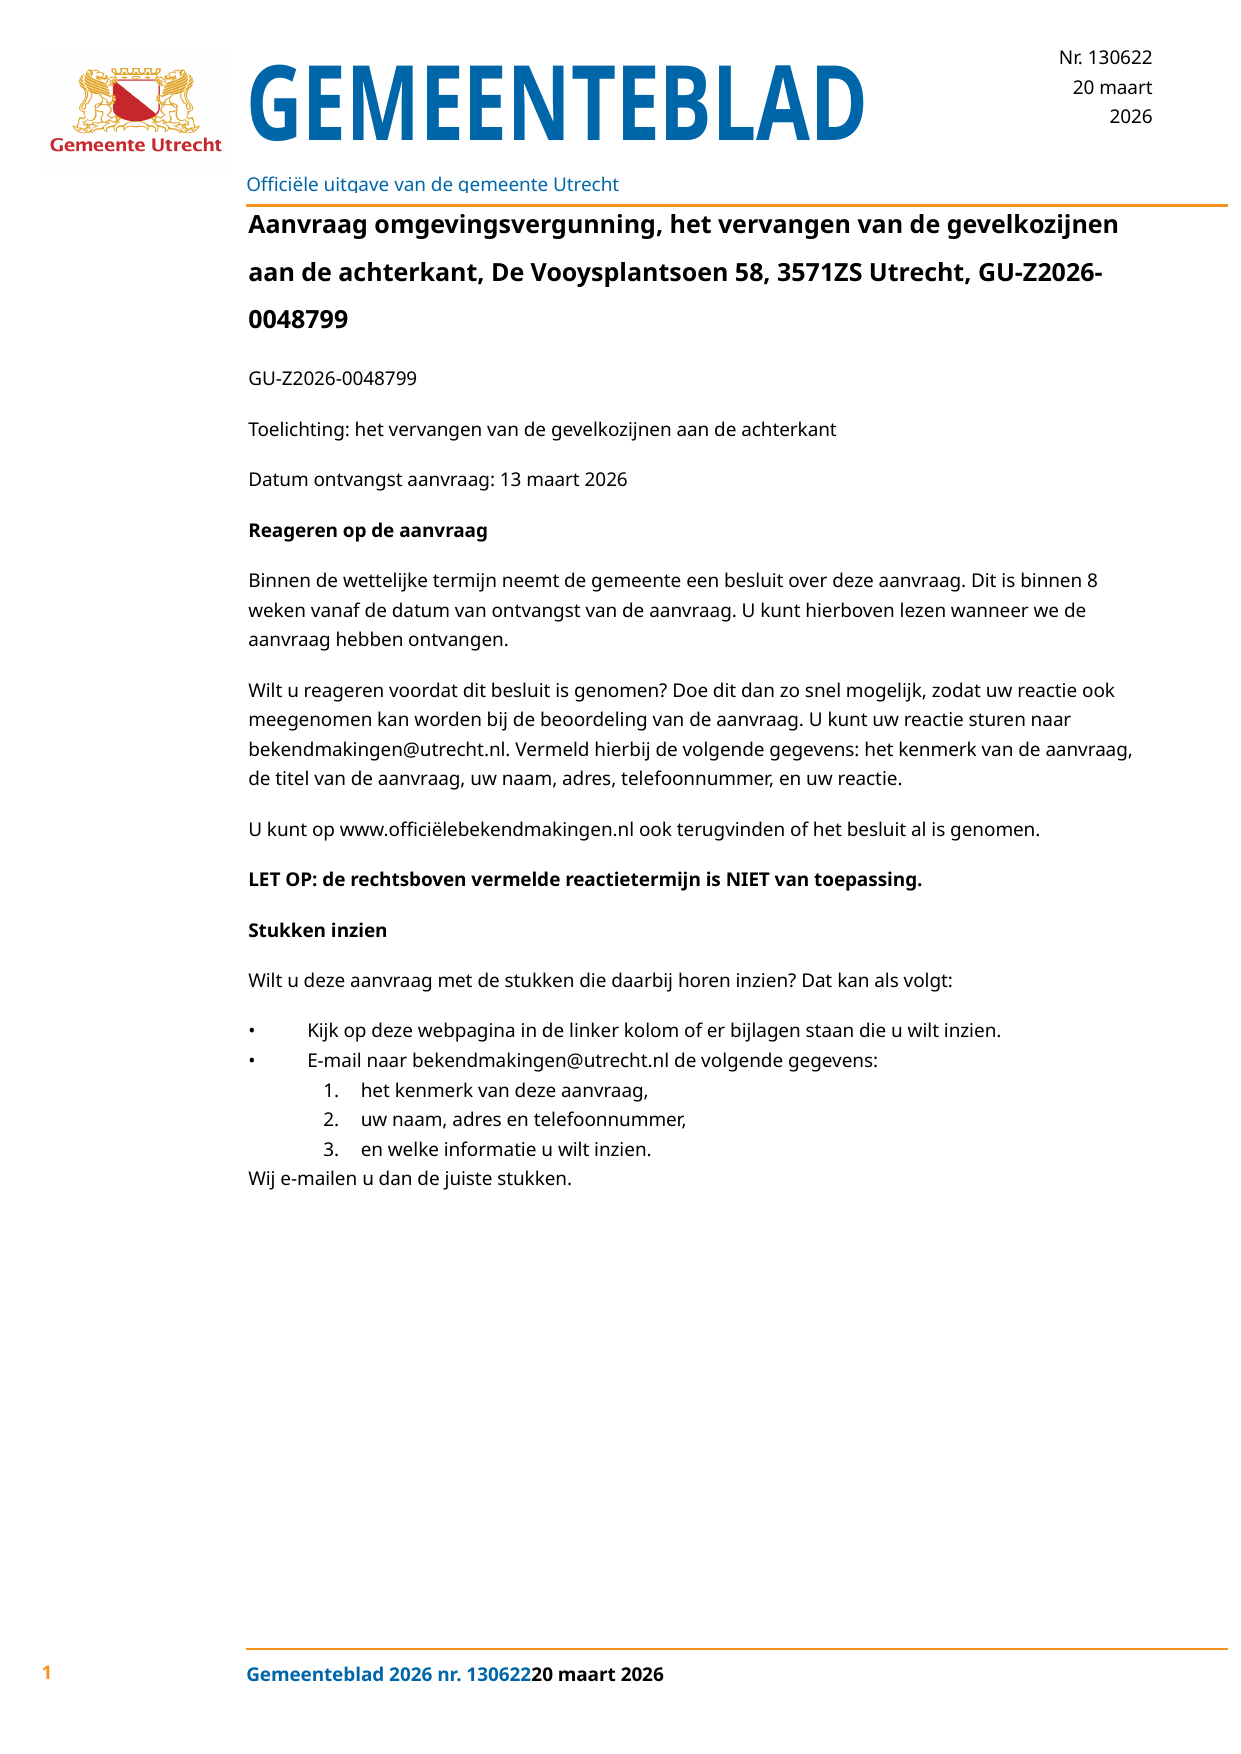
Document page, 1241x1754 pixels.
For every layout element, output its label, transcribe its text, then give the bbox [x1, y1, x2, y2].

text LET OP: de rechtsboven vermelde reactietermijn is NIET van toepassing. [248, 866, 1152, 892]
text Reageren op de aanvraag [248, 517, 1152, 542]
text Wij e-mailen u dan de juiste stukken. [248, 1166, 1152, 1191]
text Datum ontvangst aanvraag: 13 maart 2026 [248, 466, 1152, 492]
list Kijk op deze webpagina in de linker kolom of er bijlagen staan die u wilt inzien. [248, 1018, 1152, 1043]
list het kenmerk van deze aanvraag, [323, 1077, 1152, 1102]
text Binnen de wettelijke termijn neemt de gemeente een besluit over deze aanvraag. Dit is binnen 8 weken vanaf de datum van ontvangst van de aanvraag. U kunt hierboven lezen wanneer we de aanvraag hebben ontvangen. [248, 567, 1152, 652]
text Toelichting: het vervangen van de gevelkozijnen aan de achterkant [248, 416, 1152, 442]
text Wilt u reageren voordat dit besluit is genomen? Doe dit dan zo snel mogelijk, zodat uw reactie ook meegenomen kan worden bij de beoordeling van de aanvraag. U kunt uw reactie sturen naar bekendmakingen@utrecht.nl. Vermeld hierbij de volgende gegevens: het kenmerk van de aanvraag, de titel van de aanvraag, uw naam, adres, telefoonnummer, en uw reactie. [248, 677, 1152, 791]
text Wilt u deze aanvraag met de stukken die daarbij horen inzien? Dat kan als volgt: [248, 967, 1152, 993]
picture [41, 47, 231, 172]
list E-mail naar bekendmakingen@utrecht.nl de volgende gegevens: [248, 1047, 1152, 1073]
text U kunt op www.officiëlebekendmakingen.nl ook terugvinden of het besluit al is genomen. [248, 816, 1152, 842]
text Aanvraag omgevingsvergunning, het vervangen van de gevelkozijnen aan de achterkant, De Vooysplantsoen 58, 3571ZS Utrecht, GU-Z2026-0048799 [248, 207, 1152, 336]
text Stukken inzien [248, 917, 1152, 942]
text GU-Z2026-0048799 [248, 366, 1152, 391]
list uw naam, adres en telefoonnummer, [323, 1106, 1152, 1132]
list en welke informatie u wilt inzien. [323, 1136, 1152, 1162]
